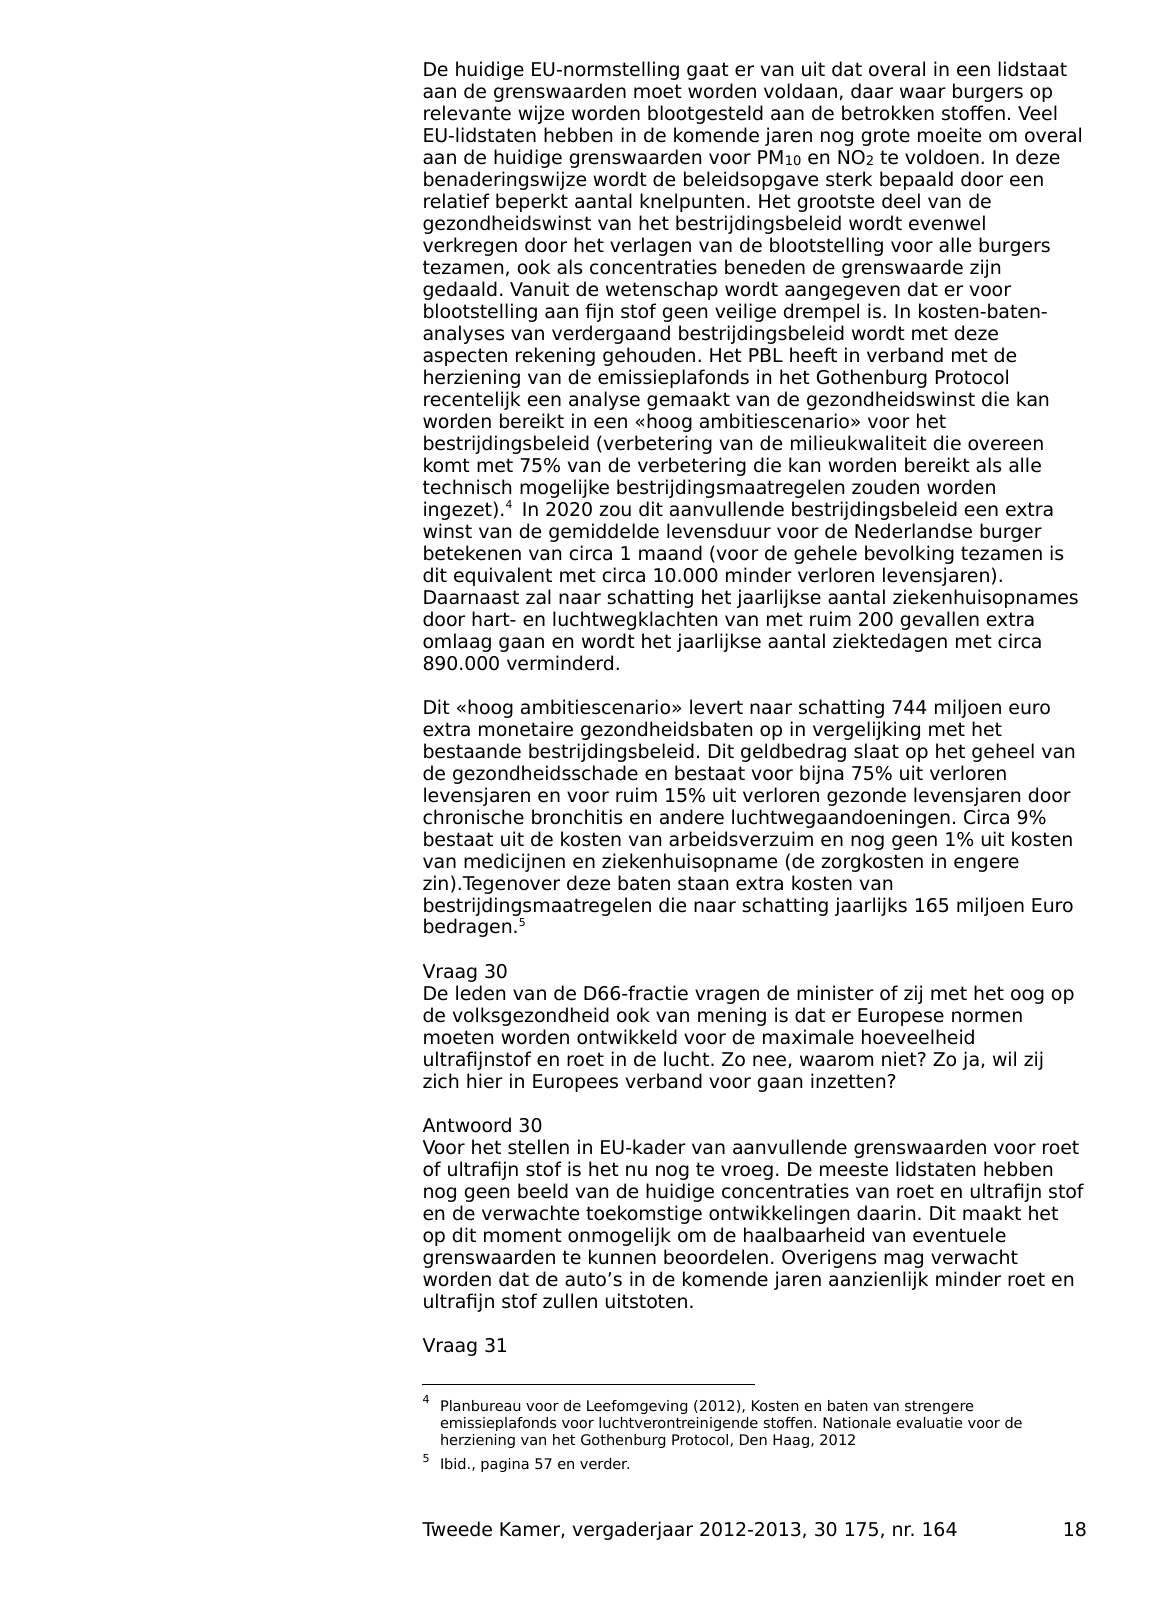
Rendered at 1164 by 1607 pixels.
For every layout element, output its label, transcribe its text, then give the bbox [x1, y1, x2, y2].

text Antwoord 30 [422, 1115, 1087, 1137]
text Planbureau voor de Leefomgeving (2012), Kosten en baten van strengere emissieplafonds voor luchtverontreinigende stoffen. Nationale evaluatie voor de herziening van het Gothenburg Protocol, Den Haag, 2012 [422, 1393, 1087, 1449]
text Vraag 30 [422, 961, 1087, 983]
text De huidige EU-normstelling gaat er van uit dat overal in een lidstaat aan de grenswaarden moet worden voldaan, daar waar burgers op relevante wijze worden blootgesteld aan de betrokken stoffen. Veel EU-lidstaten hebben in de komende jaren nog grote moeite om overal aan de huidige grenswaarden voor PM10 en NO2 te voldoen. In deze benaderingswijze wordt de beleidsopgave sterk bepaald door een relatief beperkt aantal knelpunten. Het grootste deel van de gezondheidswinst van het bestrijdingsbeleid wordt evenwel verkregen door het verlagen van de blootstelling voor alle burgers tezamen, ook als concentraties beneden de grenswaarde zijn gedaald. Vanuit de wetenschap wordt aangegeven dat er voor blootstelling aan fijn stof geen veilige drempel is. In kosten-baten-analyses van verdergaand bestrijdingsbeleid wordt met deze aspecten rekening gehouden. Het PBL heeft in verband met de herziening van de emissieplafonds in het Gothenburg Protocol recentelijk een analyse gemaakt van de gezondheidswinst die kan worden bereikt in een «hoog ambitiescenario» voor het bestrijdingsbeleid (verbetering van de milieukwaliteit die overeen komt met 75% van de verbetering die kan worden bereikt als alle technisch mogelijke bestrijdingsmaatregelen zouden worden ingezet). In 2020 zou dit aanvullende bestrijdingsbeleid een extra winst van de gemiddelde levensduur voor de Nederlandse burger betekenen van circa 1 maand (voor de gehele bevolking tezamen is dit equivalent met circa 10.000 minder verloren levensjaren). Daarnaast zal naar schatting het jaarlijkse aantal ziekenhuisopnames door hart- en luchtwegklachten van met ruim 200 gevallen extra omlaag gaan en wordt het jaarlijkse aantal ziektedagen met circa 890.000 verminderd. [422, 59, 1087, 674]
text Dit «hoog ambitiescenario» levert naar schatting 744 miljoen euro extra monetaire gezondheidsbaten op in vergelijking met het bestaande bestrijdingsbeleid. Dit geldbedrag slaat op het geheel van de gezondheidsschade en bestaat voor bijna 75% uit verloren levensjaren en voor ruim 15% uit verloren gezonde levensjaren door chronische bronchitis en andere luchtwegaandoeningen. Circa 9% bestaat uit de kosten van arbeidsverzuim en nog geen 1% uit kosten van medicijnen en ziekenhuisopname (de zorgkosten in engere zin).Tegenover deze baten staan extra kosten van bestrijdingsmaatregelen die naar schatting jaarlijks 165 miljoen Euro bedragen. [422, 697, 1087, 938]
text Vraag 31 [422, 1335, 1087, 1357]
text Voor het stellen in EU-kader van aanvullende grenswaarden voor roet of ultrafijn stof is het nu nog te vroeg. De meeste lidstaten hebben nog geen beeld van de huidige concentraties van roet en ultrafijn stof en de verwachte toekomstige ontwikkelingen daarin. Dit maakt het op dit moment onmogelijk om de haalbaarheid van eventuele grenswaarden te kunnen beoordelen. Overigens mag verwacht worden dat de auto’s in de komende jaren aanzienlijk minder roet en ultrafijn stof zullen uitstoten. [422, 1137, 1087, 1312]
text De leden van de D66-fractie vragen de minister of zij met het oog op de volksgezondheid ook van mening is dat er Europese normen moeten worden ontwikkeld voor de maximale hoeveelheid ultrafijnstof en roet in de lucht. Zo nee, waarom niet? Zo ja, wil zij zich hier in Europees verband voor gaan inzetten? [422, 983, 1087, 1092]
text Ibid., pagina 57 en verder. [422, 1452, 1087, 1474]
